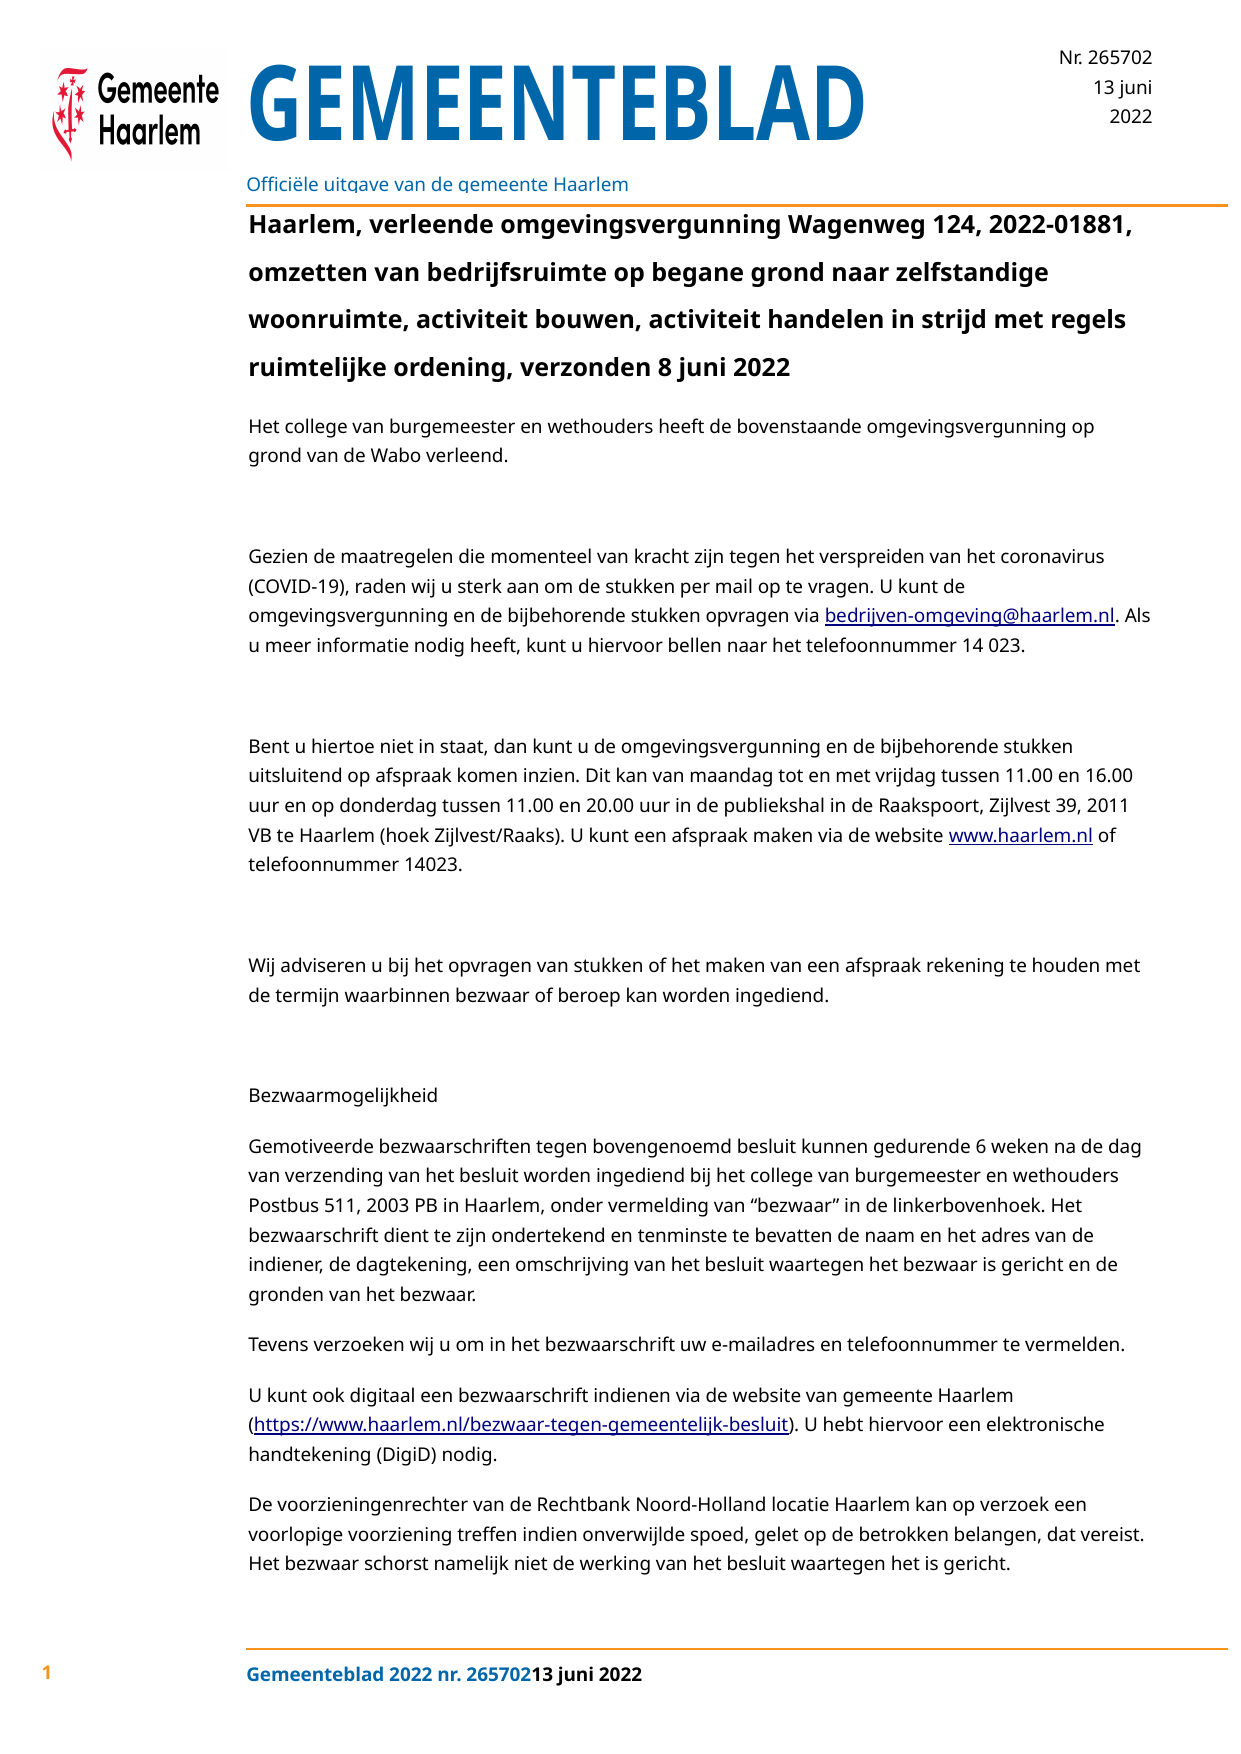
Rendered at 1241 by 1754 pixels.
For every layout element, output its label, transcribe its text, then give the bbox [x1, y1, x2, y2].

text Bezwaarmogelijkheid [248, 1083, 1152, 1108]
text Haarlem, verleende omgevingsvergunning Wagenweg 124, 2022-01881, omzetten van bedrijfsruimte op begane grond naar zelfstandige woonruimte, activiteit bouwen, activiteit handelen in strijd met regels ruimtelijke ordening, verzonden 8 juni 2022 [248, 207, 1152, 384]
text Wij adviseren u bij het opvragen van stukken of het maken van een afspraak rekening te houden met de termijn waarbinnen bezwaar of beroep kan worden ingediend. [248, 952, 1152, 1008]
text U kunt ook digitaal een bezwaarschrift indienen via de website van gemeente Haarlem (https://www.haarlem.nl/bezwaar-tegen-gemeentelijk-besluit). U hebt hiervoor een elektronische handtekening (DigiD) nodig. [248, 1382, 1152, 1467]
text Gemotiveerde bezwaarschriften tegen bovengenoemd besluit kunnen gedurende 6 weken na de dag van verzending van het besluit worden ingediend bij het college van burgemeester en wethouders Postbus 511, 2003 PB in Haarlem, onder vermelding van “bezwaar” in de linkerbovenhoek. Het bezwaarschrift dient te zijn ondertekend en tenminste te bevatten de naam en het adres van de indiener, de dagtekening, een omschrijving van het besluit waartegen het bezwaar is gericht en de gronden van het bezwaar. [248, 1133, 1152, 1307]
text Het college van burgemeester en wethouders heeft de bovenstaande omgevingsvergunning op grond van de Wabo verleend. [248, 413, 1152, 468]
text Gezien de maatregelen die momenteel van kracht zijn tegen het verspreiden van het coronavirus (COVID-19), raden wij u sterk aan om de stukken per mail op te vragen. U kunt de omgevingsvergunning en de bijbehorende stukken opvragen via bedrijven-omgeving@haarlem.nl. Als u meer informatie nodig heeft, kunt u hiervoor bellen naar het telefoonnummer 14 023. [248, 543, 1152, 658]
text De voorzieningenrechter van de Rechtbank Noord-Holland locatie Haarlem kan op verzoek een voorlopige voorziening treffen indien onverwijlde spoed, gelet op de betrokken belangen, dat vereist. Het bezwaar schorst namelijk niet de werking van het besluit waartegen het is gericht. [248, 1491, 1152, 1576]
text Bent u hiertoe niet in staat, dan kunt u de omgevingsvergunning en de bijbehorende stukken uitsluitend op afspraak komen inzien. Dit kan van maandag tot en met vrijdag tussen 11.00 en 16.00 uur en op donderdag tussen 11.00 en 20.00 uur in de publiekshal in de Raakspoort, Zijlvest 39, 2011 VB te Haarlem (hoek Zijlvest/Raaks). U kunt een afspraak maken via de website www.haarlem.nl of telefoonnummer 14023. [248, 733, 1152, 877]
picture [41, 47, 231, 172]
text Tevens verzoeken wij u om in het bezwaarschrift uw e-mailadres en telefoonnummer te vermelden. [248, 1331, 1152, 1357]
